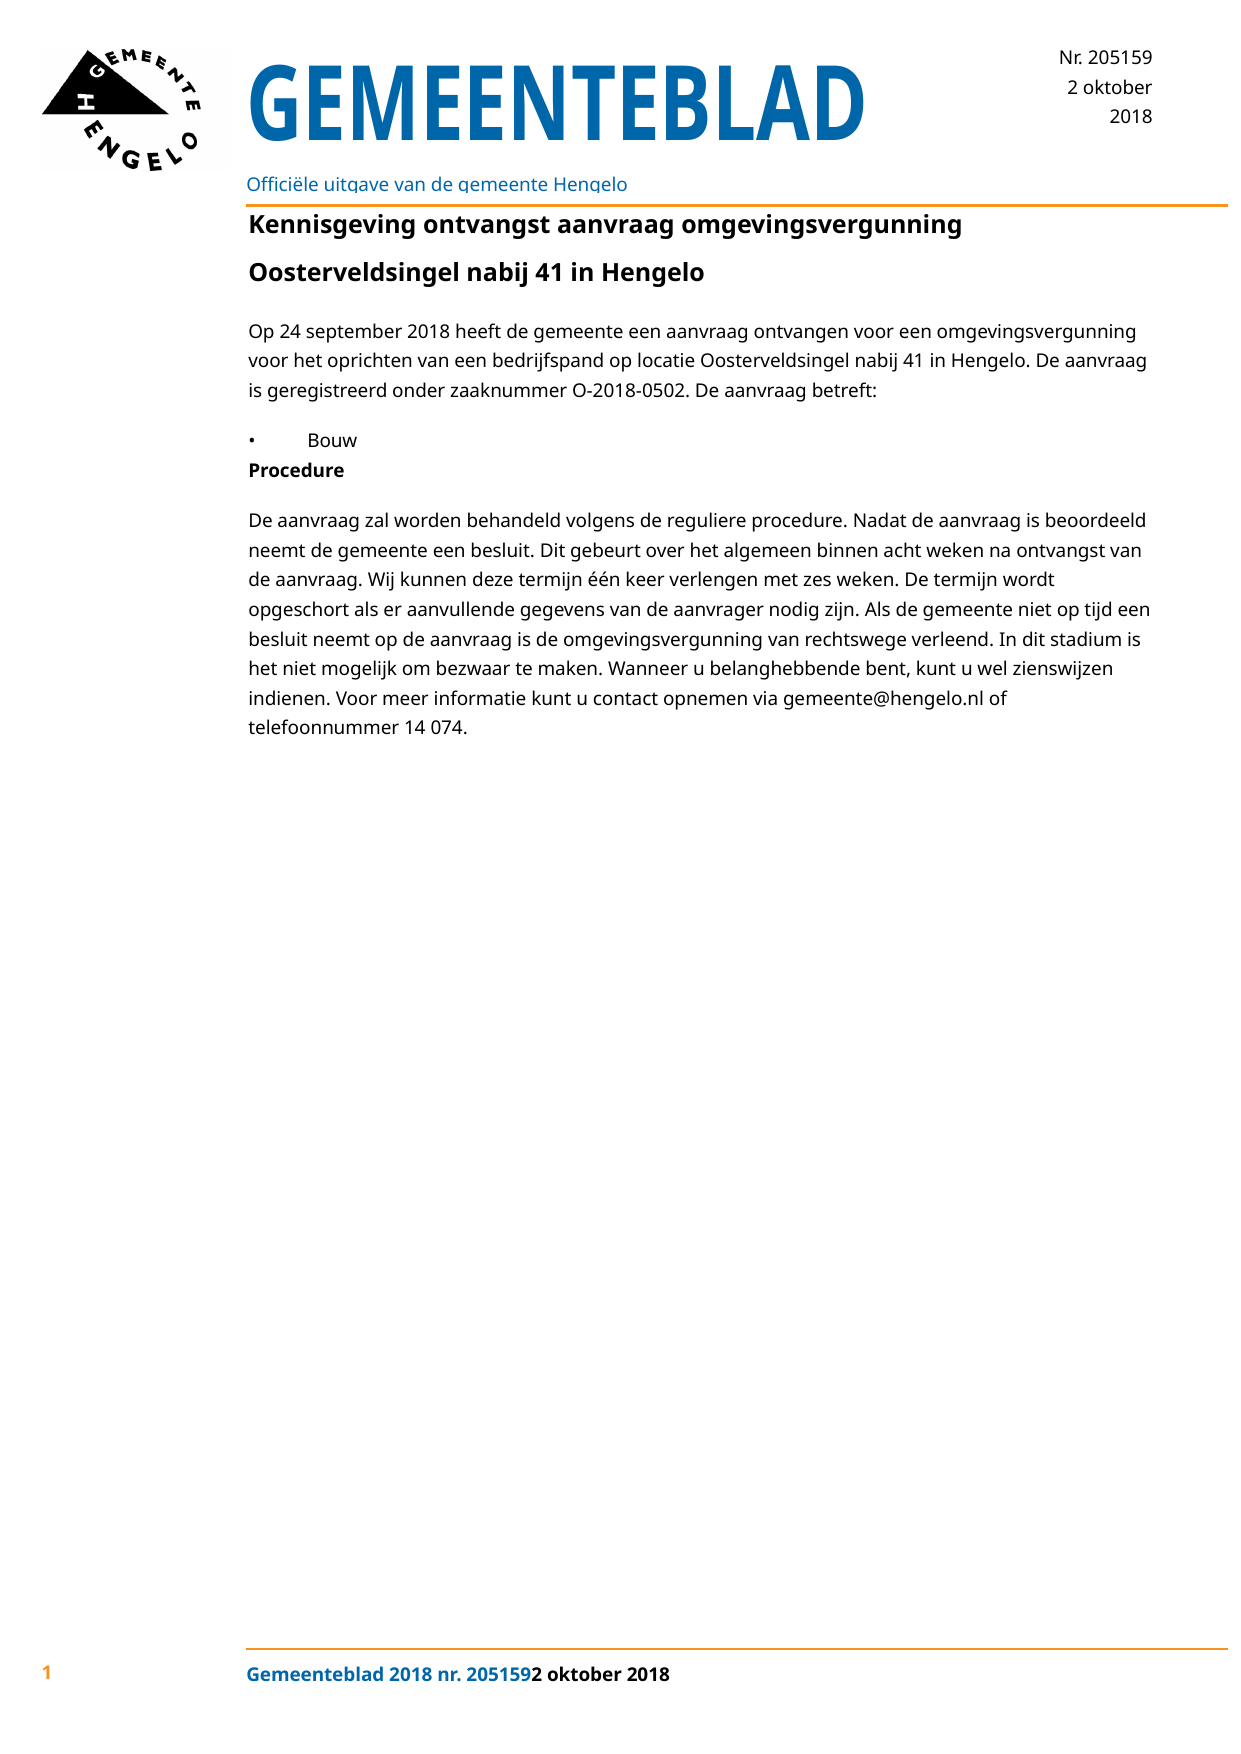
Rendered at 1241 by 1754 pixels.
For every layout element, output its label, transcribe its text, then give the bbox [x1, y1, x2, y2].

text Kennisgeving ontvangst aanvraag omgevingsvergunning Oosterveldsingel nabij 41 in Hengelo [248, 207, 1152, 288]
picture [41, 47, 231, 172]
text Op 24 september 2018 heeft de gemeente een aanvraag ontvangen voor een omgevingsvergunning voor het oprichten van een bedrijfspand op locatie Oosterveldsingel nabij 41 in Hengelo. De aanvraag is geregistreerd onder zaaknummer O-2018-0502. De aanvraag betreft: [248, 318, 1152, 403]
text Procedure [248, 457, 1152, 483]
list Bouw [248, 427, 1152, 453]
text De aanvraag zal worden behandeld volgens de reguliere procedure. Nadat de aanvraag is beoordeeld neemt de gemeente een besluit. Dit gebeurt over het algemeen binnen acht weken na ontvangst van de aanvraag. Wij kunnen deze termijn één keer verlengen met zes weken. De termijn wordt opgeschort als er aanvullende gegevens van de aanvrager nodig zijn. Als de gemeente niet op tijd een besluit neemt op de aanvraag is de omgevingsvergunning van rechtswege verleend. In dit stadium is het niet mogelijk om bezwaar te maken. Wanneer u belanghebbende bent, kunt u wel zienswijzen indienen. Voor meer informatie kunt u contact opnemen via gemeente@hengelo.nl of telefoonnummer 14 074. [248, 507, 1152, 740]
